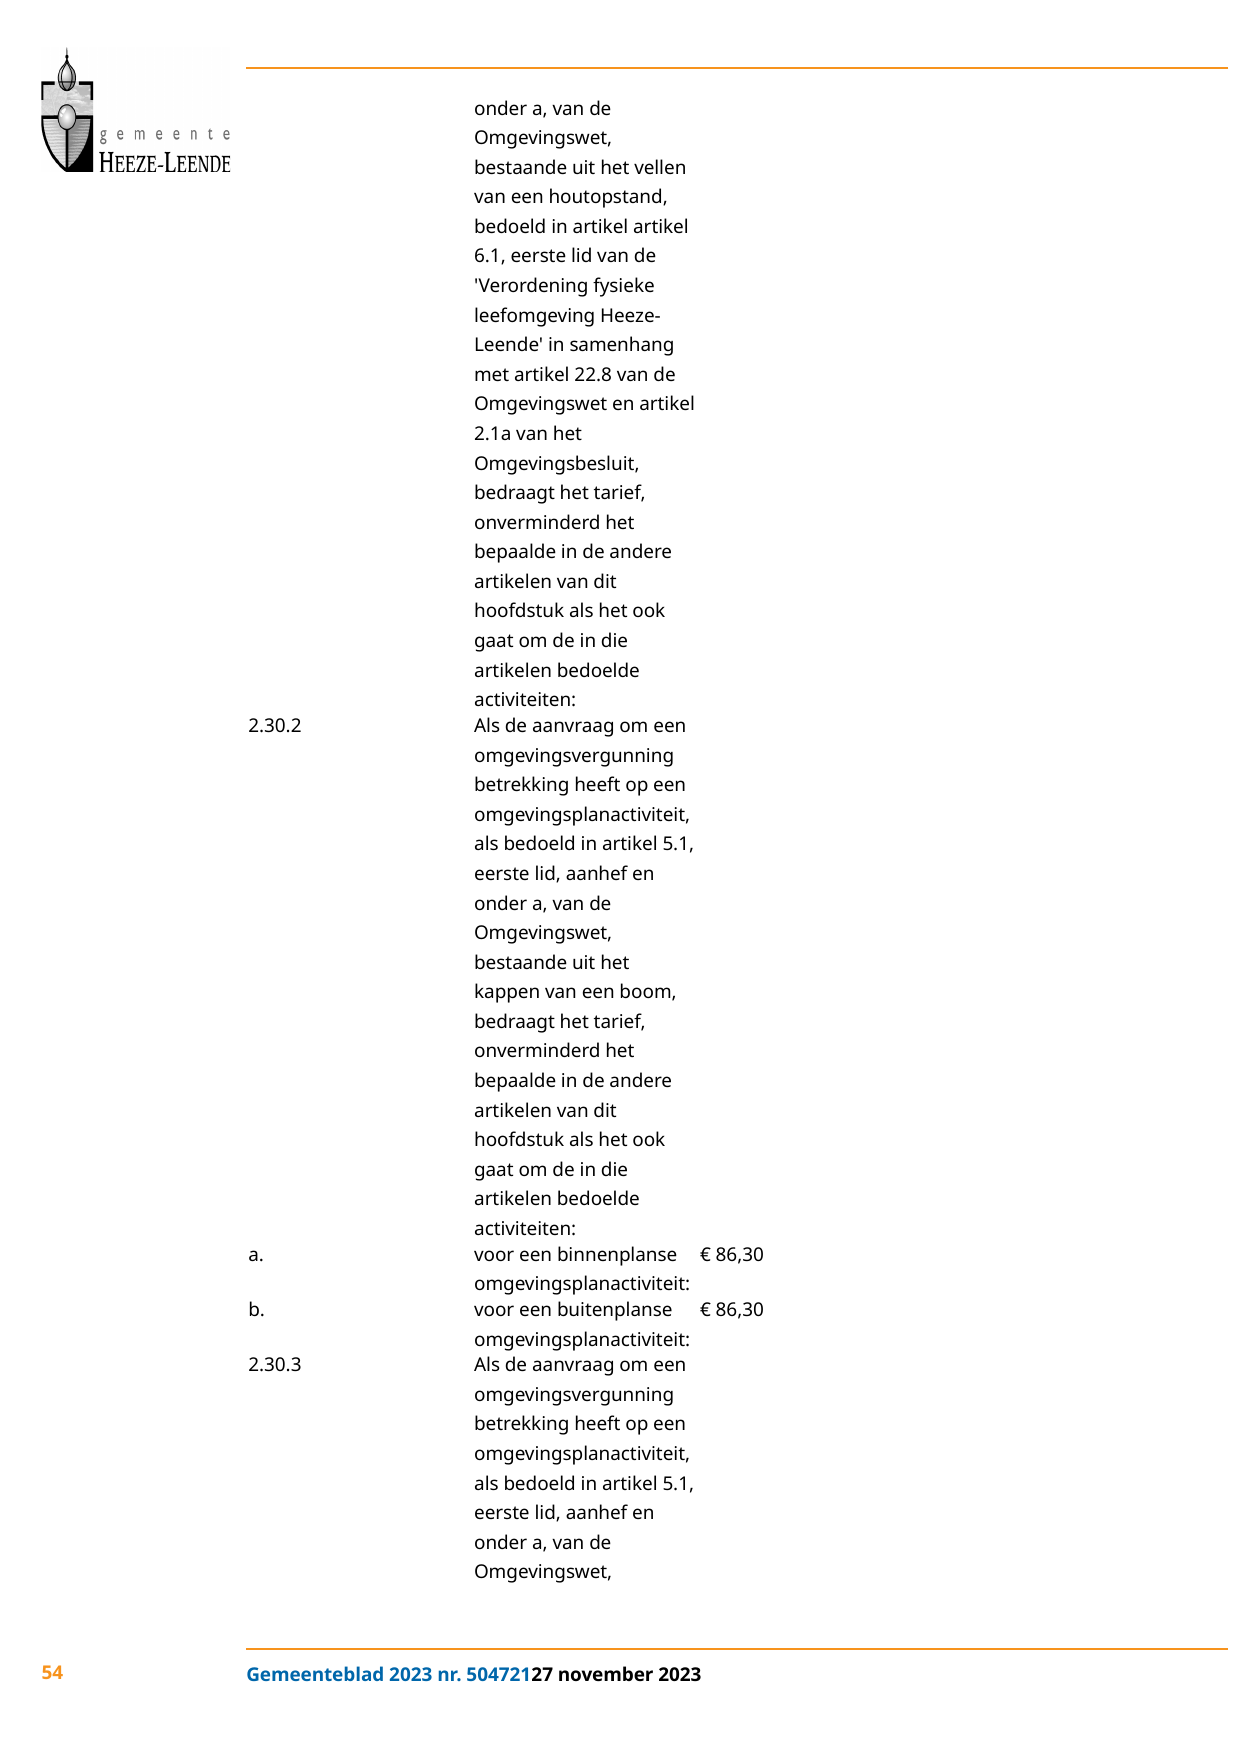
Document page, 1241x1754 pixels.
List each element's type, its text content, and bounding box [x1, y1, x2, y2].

table_cell € 86,30 [700, 1296, 926, 1351]
table_cell [700, 1351, 926, 1584]
table_cell onder a, van de Omgevingswet, bestaande uit het vellen van een houtopstand, bedoeld in artikel artikel 6.1, eerste lid van de 'Verordening fysieke leefomgeving Heeze-Leende' in samenhang met artikel 22.8 van de Omgevingswet en artikel 2.1a van het Omgevingsbesluit, bedraagt het tarief, onverminderd het bepaalde in de andere artikelen van dit hoofdstuk als het ook gaat om de in die artikelen bedoelde activiteiten: [474, 95, 700, 712]
table_cell voor een buitenplanse omgevingsplanactiviteit: [474, 1296, 700, 1351]
table_cell 2.30.2 [248, 712, 474, 1241]
table_cell Als de aanvraag om een omgevingsvergunning betrekking heeft op een omgevingsplanactiviteit, als bedoeld in artikel 5.1, eerste lid, aanhef en onder a, van de Omgevingswet, [474, 1351, 700, 1584]
table_cell [926, 1351, 1152, 1584]
table_cell 2.30.3 [248, 1351, 474, 1584]
table_cell € 86,30 [700, 1241, 926, 1296]
table_cell [926, 95, 1152, 712]
table_cell b. [248, 1296, 474, 1351]
picture [41, 47, 231, 172]
table_cell Als de aanvraag om een omgevingsvergunning betrekking heeft op een omgevingsplanactiviteit, als bedoeld in artikel 5.1, eerste lid, aanhef en onder a, van de Omgevingswet, bestaande uit het kappen van een boom, bedraagt het tarief, onverminderd het bepaalde in de andere artikelen van dit hoofdstuk als het ook gaat om de in die artikelen bedoelde activiteiten: [474, 712, 700, 1241]
table_cell [926, 1241, 1152, 1296]
table_cell voor een binnenplanse omgevingsplanactiviteit: [474, 1241, 700, 1296]
table_cell [926, 1296, 1152, 1351]
table_cell [700, 712, 926, 1241]
table_cell [926, 712, 1152, 1241]
table_cell [248, 95, 474, 712]
table_cell a. [248, 1241, 474, 1296]
table_cell [700, 95, 926, 712]
